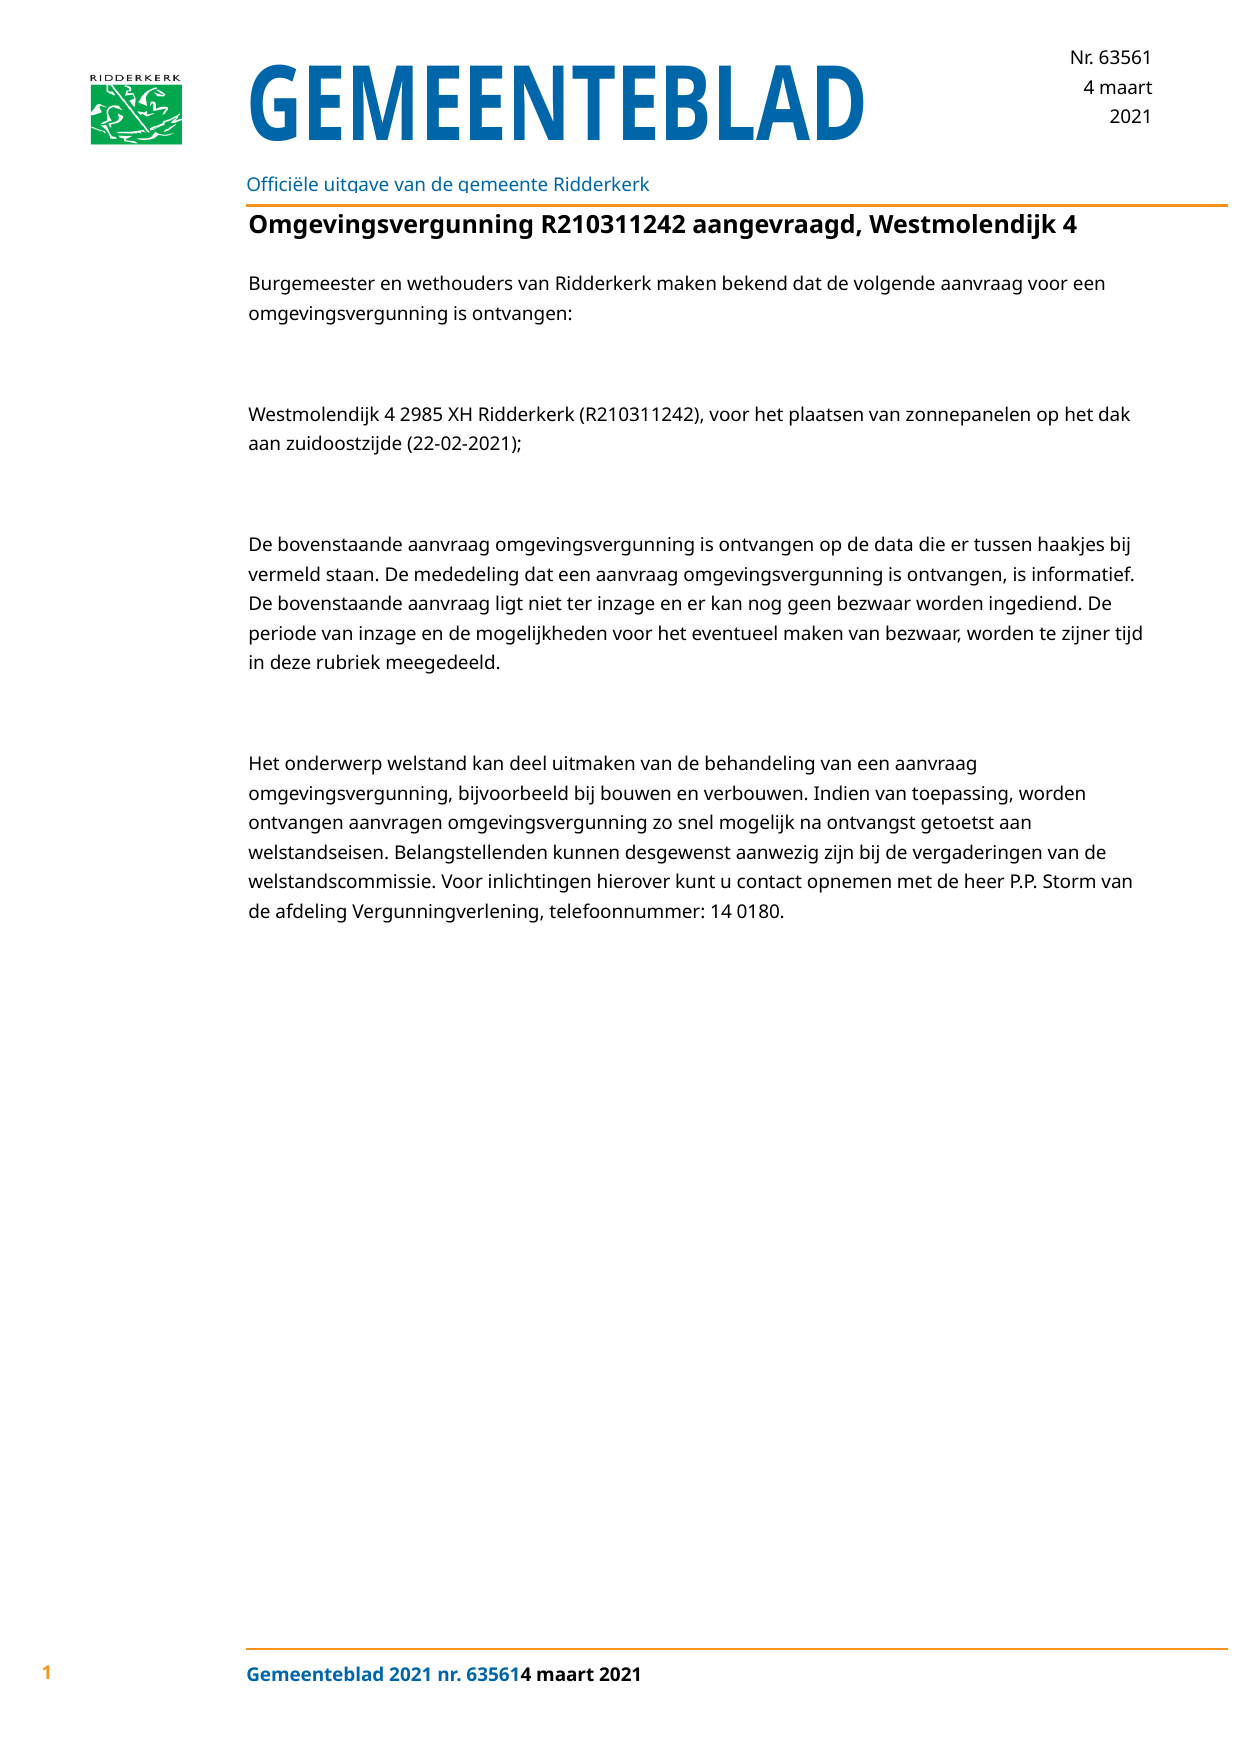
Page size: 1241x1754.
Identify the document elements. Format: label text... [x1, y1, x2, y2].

picture [41, 47, 231, 172]
text Omgevingsvergunning R210311242 aangevraagd, Westmolendijk 4 [248, 207, 1152, 241]
text Burgemeester en wethouders van Ridderkerk maken bekend dat de volgende aanvraag voor een omgevingsvergunning is ontvangen: [248, 270, 1152, 326]
text De bovenstaande aanvraag omgevingsvergunning is ontvangen op de data die er tussen haakjes bij vermeld staan. De mededeling dat een aanvraag omgevingsvergunning is ontvangen, is informatief. De bovenstaande aanvraag ligt niet ter inzage en er kan nog geen bezwaar worden ingediend. De periode van inzage en de mogelijkheden voor het eventueel maken van bezwaar, worden te zijner tijd in deze rubriek meegedeeld. [248, 531, 1152, 675]
text Westmolendijk 4 2985 XH Ridderkerk (R210311242), voor het plaatsen van zonnepanelen op het dak aan zuidoostzijde (22-02-2021); [248, 401, 1152, 456]
text Het onderwerp welstand kan deel uitmaken van de behandeling van een aanvraag omgevingsvergunning, bijvoorbeeld bij bouwen en verbouwen. Indien van toepassing, worden ontvangen aanvragen omgevingsvergunning zo snel mogelijk na ontvangst getoetst aan welstandseisen. Belangstellenden kunnen desgewenst aanwezig zijn bij de vergaderingen van de welstandscommissie. Voor inlichtingen hierover kunt u contact opnemen met de heer P.P. Storm van de afdeling Vergunningverlening, telefoonnummer: 14 0180. [248, 750, 1152, 924]
